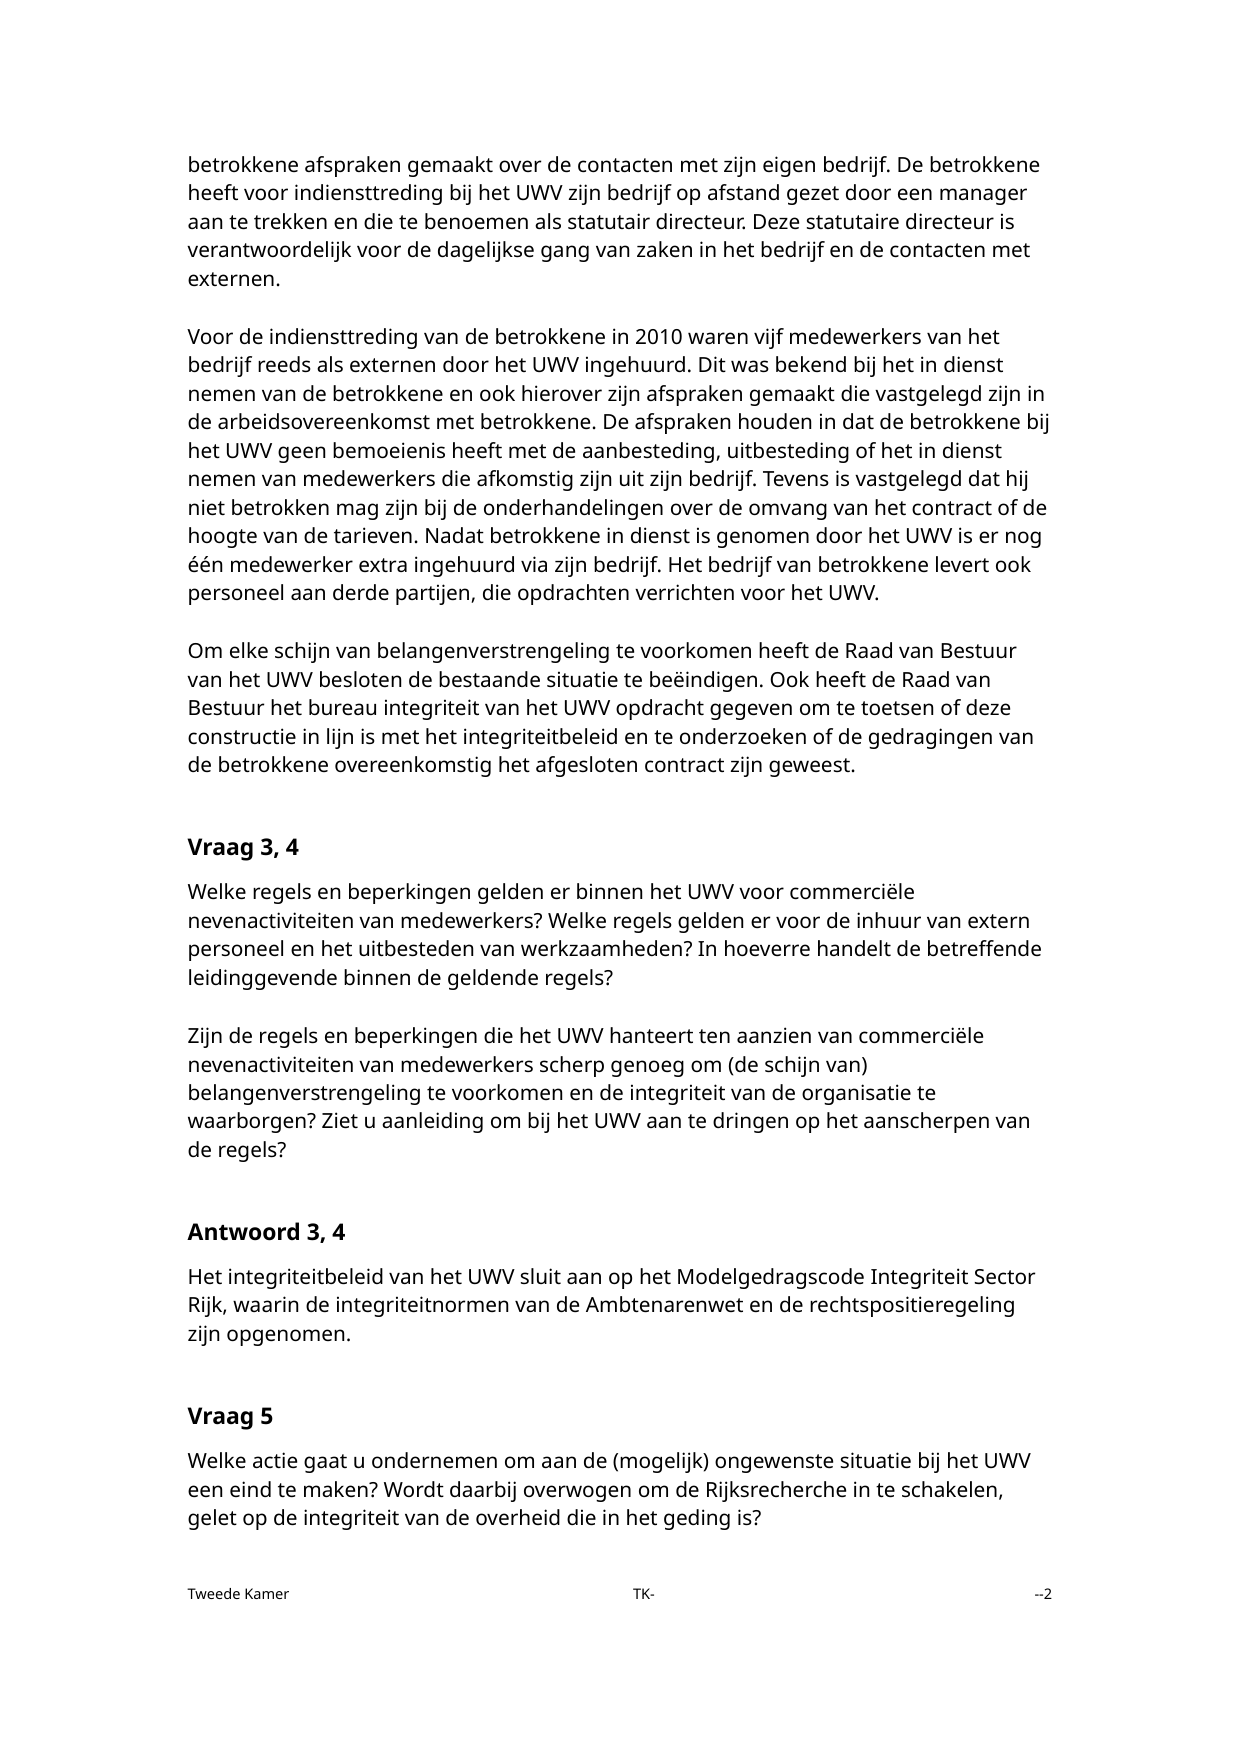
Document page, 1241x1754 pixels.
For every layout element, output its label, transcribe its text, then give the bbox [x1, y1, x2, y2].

text Welke actie gaat u ondernemen om aan de (mogelijk) ongewenste situatie bij het UWV een eind te maken? Wordt daarbij overwogen om de Rijksrecherche in te schakelen, gelet op de integriteit van de overheid die in het geding is? [187, 1446, 1053, 1532]
text Het integriteitbeleid van het UWV sluit aan op het Modelgedragscode Integriteit Sector Rijk, waarin de integriteitnormen van de Ambtenarenwet en de rechtspositieregeling zijn opgenomen. [187, 1262, 1053, 1347]
text Welke regels en beperkingen gelden er binnen het UWV voor commerciële nevenactiviteiten van medewerkers? Welke regels gelden er voor de inhuur van extern personeel en het uitbesteden van werkzaamheden? In hoeverre handelt de betreffende leidinggevende binnen de geldende regels? [187, 877, 1053, 991]
text Voor de indiensttreding van de betrokkene in 2010 waren vijf medewerkers van het bedrijf reeds als externen door het UWV ingehuurd. Dit was bekend bij het in dienst nemen van de betrokkene en ook hierover zijn afspraken gemaakt die vastgelegd zijn in de arbeidsovereenkomst met betrokkene. De afspraken houden in dat de betrokkene bij het UWV geen bemoeienis heeft met de aanbesteding, uitbesteding of het in dienst nemen van medewerkers die afkomstig zijn uit zijn bedrijf. Tevens is vastgelegd dat hij niet betrokken mag zijn bij de onderhandelingen over de omvang van het contract of de hoogte van de tarieven. Nadat betrokkene in dienst is genomen door het UWV is er nog één medewerker extra ingehuurd via zijn bedrijf. Het bedrijf van betrokkene levert ook personeel aan derde partijen, die opdrachten verrichten voor het UWV. [187, 322, 1053, 607]
text Om elke schijn van belangenverstrengeling te voorkomen heeft de Raad van Bestuur van het UWV besloten de bestaande situatie te beëindigen. Ook heeft de Raad van Bestuur het bureau integriteit van het UWV opdracht gegeven om te toetsen of deze constructie in lijn is met het integriteitbeleid en te onderzoeken of de gedragingen van de betrokkene overeenkomstig het afgesloten contract zijn geweest. [187, 637, 1053, 779]
text betrokkene afspraken gemaakt over de contacten met zijn eigen bedrijf. De betrokkene heeft voor indiensttreding bij het UWV zijn bedrijf op afstand gezet door een manager aan te trekken en die te benoemen als statutair directeur. Deze statutaire directeur is verantwoordelijk voor de dagelijkse gang van zaken in het bedrijf en de contacten met externen. [187, 150, 1053, 292]
subtitle Vraag 3, 4 [187, 831, 1053, 862]
subtitle Vraag 5 [187, 1400, 1053, 1431]
subtitle Antwoord 3, 4 [187, 1216, 1053, 1247]
text Zijn de regels en beperkingen die het UWV hanteert ten aanzien van commerciële nevenactiviteiten van medewerkers scherp genoeg om (de schijn van) belangenverstrengeling te voorkomen en de integriteit van de organisatie te waarborgen? Ziet u aanleiding om bij het UWV aan te dringen op het aanscherpen van de regels? [187, 1021, 1053, 1163]
